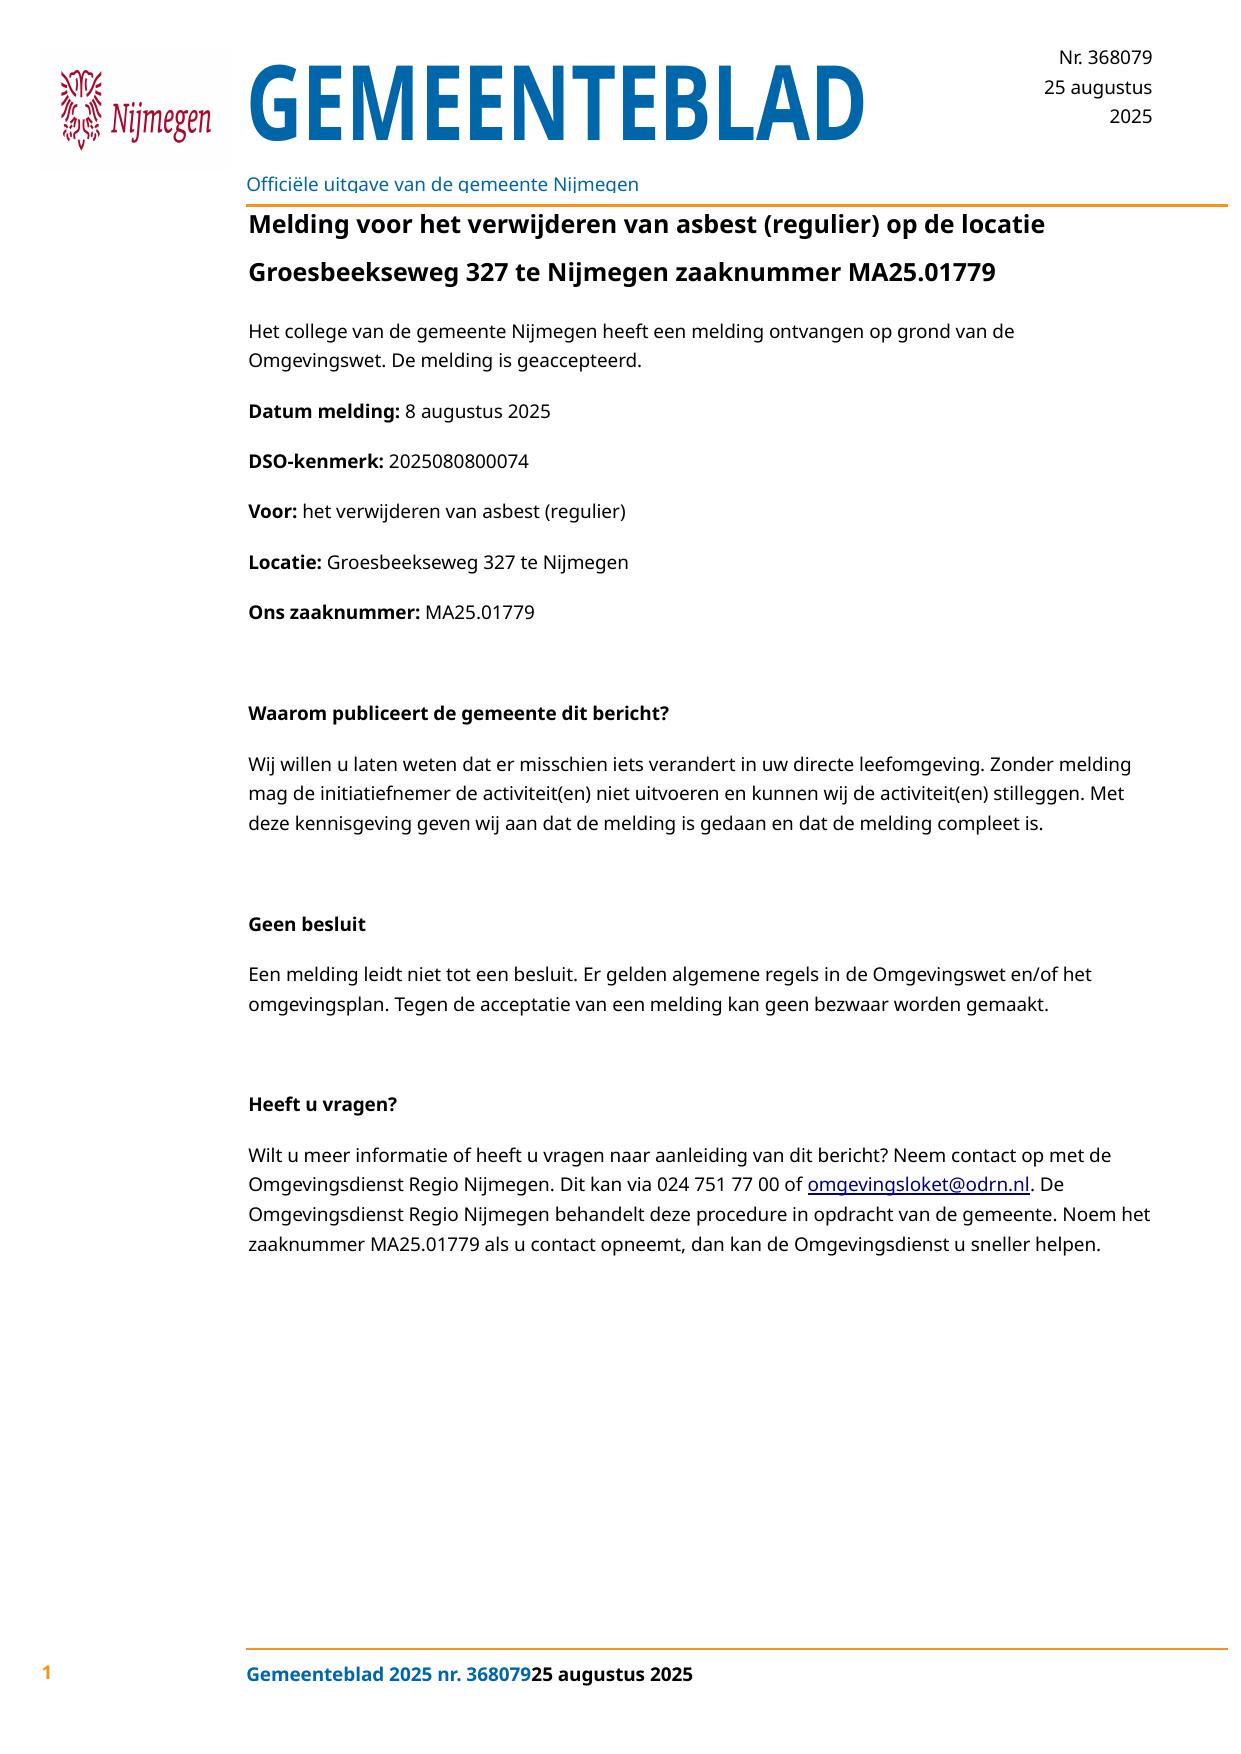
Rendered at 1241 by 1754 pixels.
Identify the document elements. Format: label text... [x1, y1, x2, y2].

text Geen besluit [248, 911, 1152, 937]
text Wij willen u laten weten dat er misschien iets verandert in uw directe leefomgeving. Zonder melding mag de initiatiefnemer de activiteit(en) niet uitvoeren en kunnen wij de activiteit(en) stilleggen. Met deze kennisgeving geven wij aan dat de melding is gedaan en dat de melding compleet is. [248, 751, 1152, 836]
text Het college van de gemeente Nijmegen heeft een melding ontvangen op grond van de Omgevingswet. De melding is geaccepteerd. [248, 318, 1152, 373]
text Datum melding: 8 augustus 2025 [248, 398, 1152, 424]
text Wilt u meer informatie of heeft u vragen naar aanleiding van dit bericht? Neem contact op met de Omgevingsdienst Regio Nijmegen. Dit kan via 024 751 77 00 of omgevingsloket@odrn.nl. De Omgevingsdienst Regio Nijmegen behandelt deze procedure in opdracht van de gemeente. Noem het zaaknummer MA25.01779 als u contact opneemt, dan kan de Omgevingsdienst u sneller helpen. [248, 1142, 1152, 1257]
text Een melding leidt niet tot een besluit. Er gelden algemene regels in de Omgevingswet en/of het omgevingsplan. Tegen de acceptatie van een melding kan geen bezwaar worden gemaakt. [248, 961, 1152, 1017]
text Ons zaaknummer: MA25.01779 [248, 599, 1152, 625]
text Waarom publiceert de gemeente dit bericht? [248, 700, 1152, 726]
text Melding voor het verwijderen van asbest (regulier) op de locatie Groesbeekseweg 327 te Nijmegen zaaknummer MA25.01779 [248, 207, 1152, 288]
text Voor: het verwijderen van asbest (regulier) [248, 499, 1152, 524]
text Locatie: Groesbeekseweg 327 te Nijmegen [248, 549, 1152, 575]
text Heeft u vragen? [248, 1092, 1152, 1117]
picture [41, 47, 231, 172]
text DSO-kenmerk: 2025080800074 [248, 448, 1152, 474]
